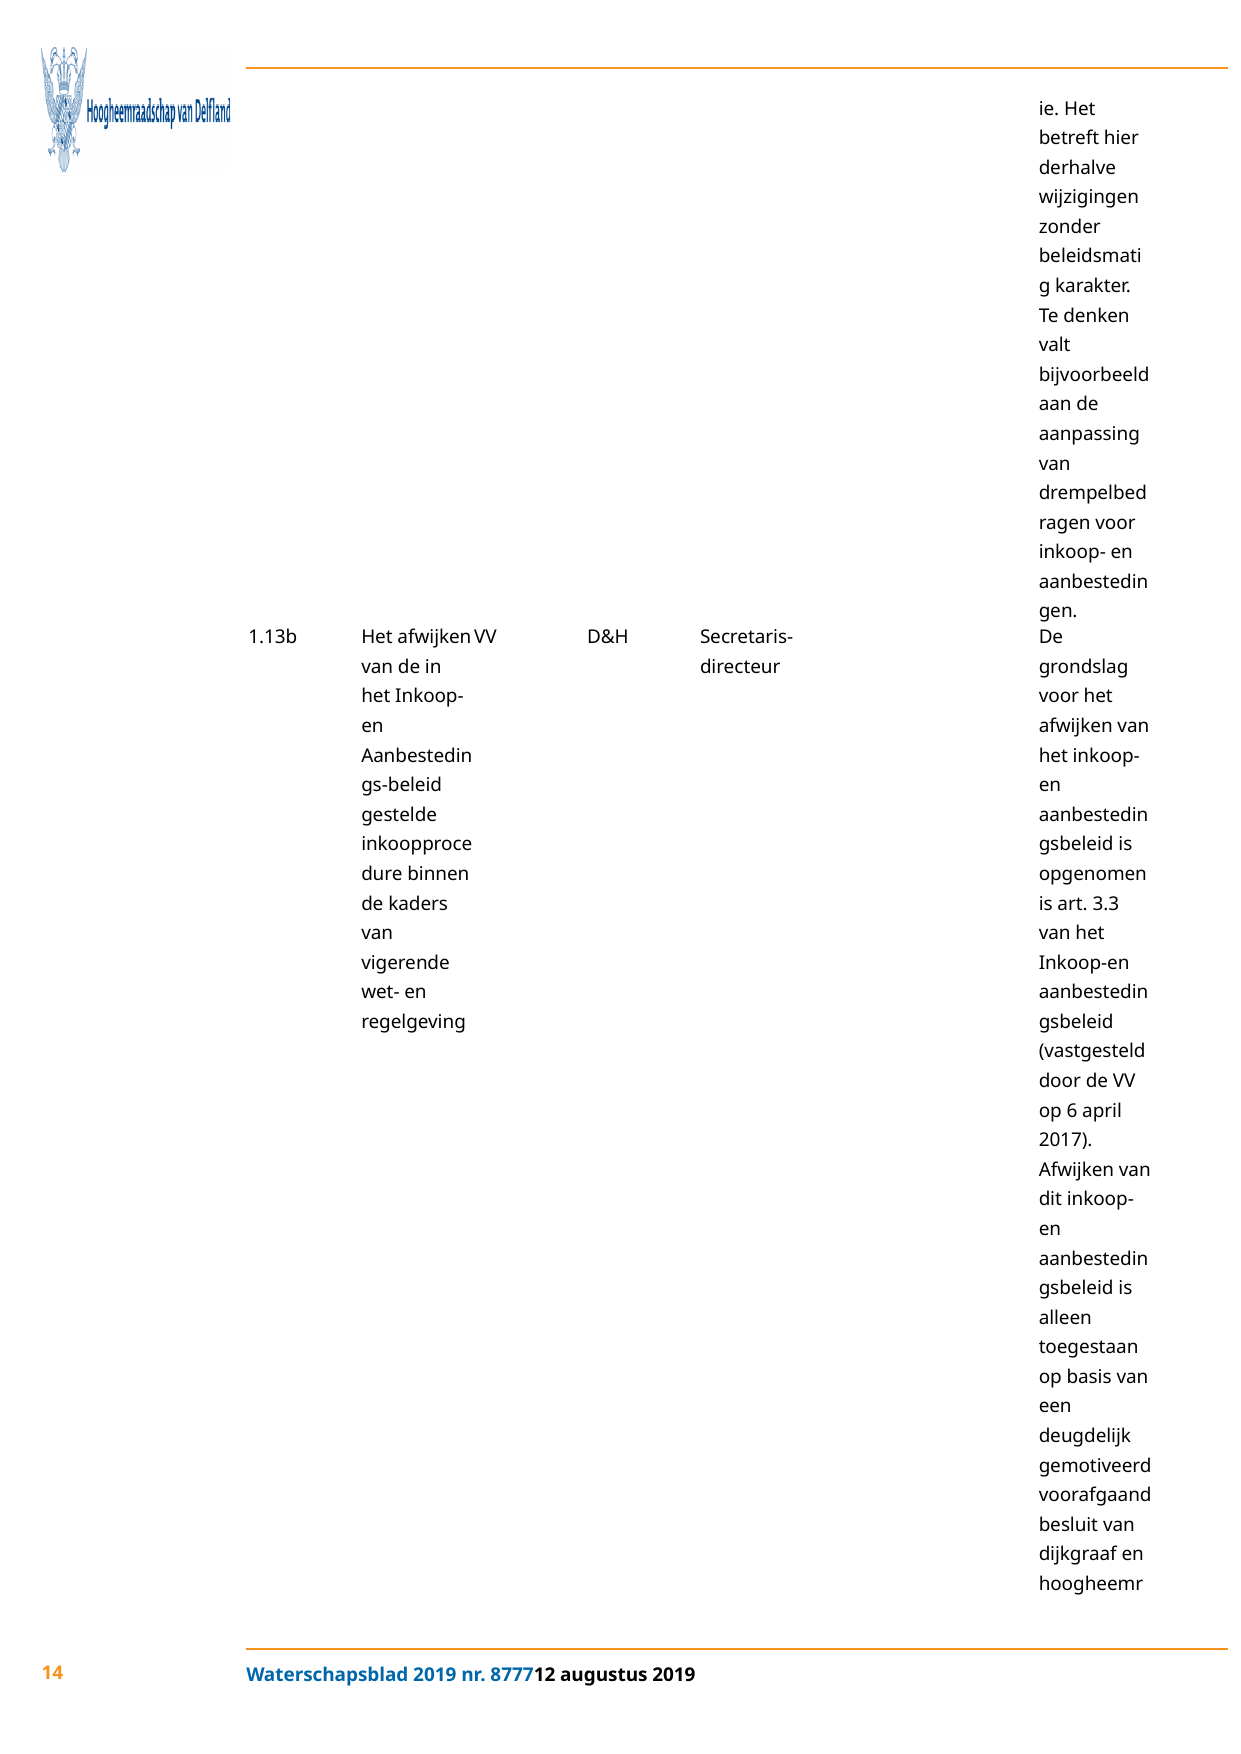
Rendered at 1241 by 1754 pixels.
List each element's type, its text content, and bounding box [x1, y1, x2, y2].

table_cell [248, 95, 361, 623]
picture [41, 47, 231, 172]
table_cell Het afwijken van de in het Inkoop- en Aanbestedings-beleid gestelde inkoopprocedure binnen de kaders van vigerende wet- en regelgeving [361, 624, 474, 1596]
table_cell [926, 95, 1038, 623]
table_cell [926, 624, 1038, 1596]
table_cell 1.13b [248, 624, 361, 1596]
table_cell [474, 95, 587, 623]
table_cell Secretaris-directeur [700, 624, 813, 1596]
table_cell VV [474, 624, 587, 1596]
table_cell D&H [587, 624, 700, 1596]
table_cell De grondslag voor het afwijken van het inkoop- en aanbestedingsbeleid is opgenomen is art. 3.3 van het Inkoop-en aanbestedingsbeleid (vastgesteld door de VV op 6 april 2017). Afwijken van dit inkoop- en aanbestedingsbeleid is alleen toegestaan op basis van een deugdelijk gemotiveerd voorafgaand besluit van dijkgraaf en hoogheemr [1039, 624, 1152, 1596]
table_cell [700, 95, 813, 623]
table_cell [813, 95, 926, 623]
table_cell [361, 95, 474, 623]
table_cell [587, 95, 700, 623]
table_cell ie. Het betreft hier derhalve wijzigingen zonder beleidsmatig karakter. Te denken valt bijvoorbeeld aan de aanpassing van drempelbedragen voor inkoop- en aanbestedingen. [1039, 95, 1152, 623]
table_cell [813, 624, 926, 1596]
